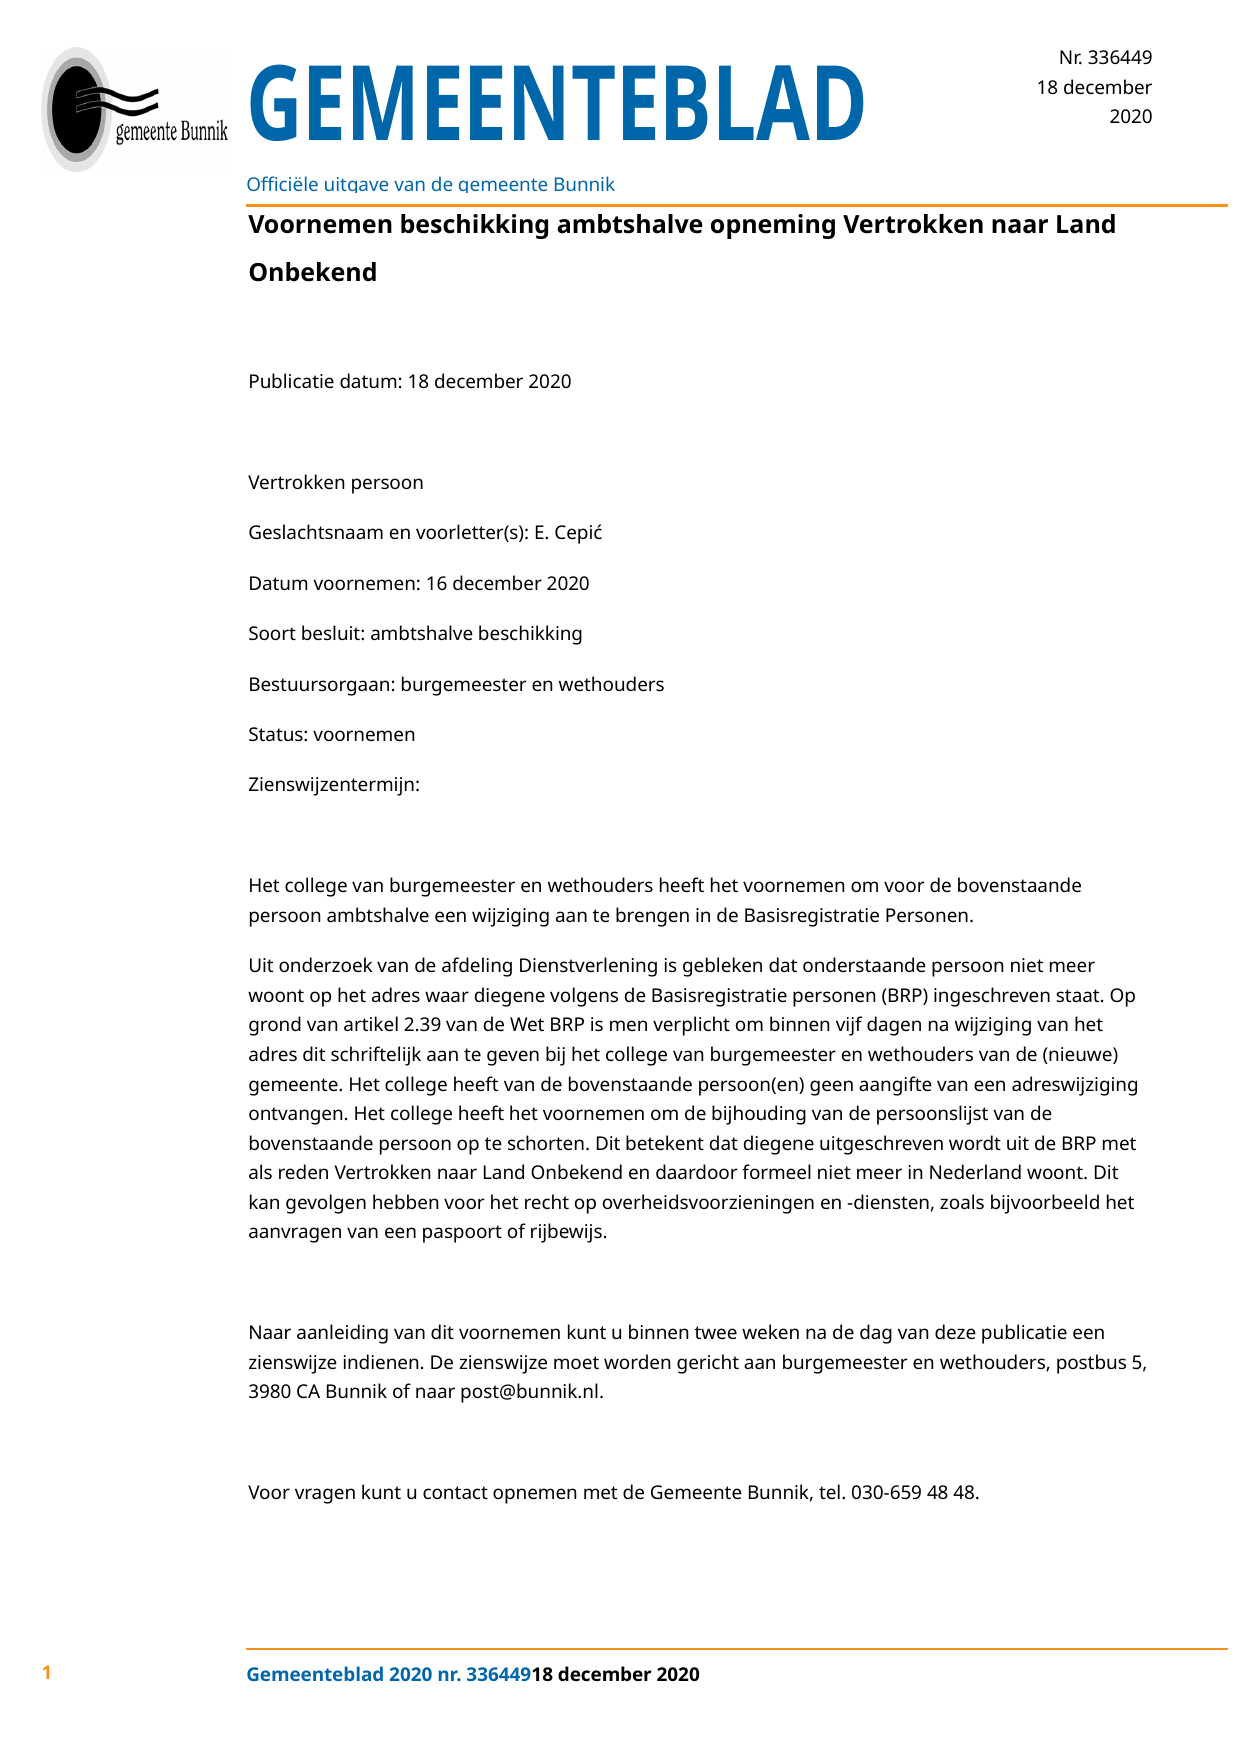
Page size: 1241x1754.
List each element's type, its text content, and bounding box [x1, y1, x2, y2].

text Uit onderzoek van de afdeling Dienstverlening is gebleken dat onderstaande persoon niet meer woont op het adres waar diegene volgens de Basisregistratie personen (BRP) ingeschreven staat. Op grond van artikel 2.39 van de Wet BRP is men verplicht om binnen vijf dagen na wijziging van het adres dit schriftelijk aan te geven bij het college van burgemeester en wethouders van de (nieuwe) gemeente. Het college heeft van de bovenstaande persoon(en) geen aangifte van een adreswijziging ontvangen. Het college heeft het voornemen om de bijhouding van de persoonslijst van de bovenstaande persoon op te schorten. Dit betekent dat diegene uitgeschreven wordt uit de BRP met als reden Vertrokken naar Land Onbekend en daardoor formeel niet meer in Nederland woont. Dit kan gevolgen hebben voor het recht op overheidsvoorzieningen en -diensten, zoals bijvoorbeeld het aanvragen van een paspoort of rijbewijs. [248, 952, 1152, 1244]
text Voor vragen kunt u contact opnemen met de Gemeente Bunnik, tel. 030-659 48 48. [248, 1479, 1152, 1505]
text Het college van burgemeester en wethouders heeft het voornemen om voor de bovenstaande persoon ambtshalve een wijziging aan te brengen in de Basisregistratie Personen. [248, 872, 1152, 928]
text Voornemen beschikking ambtshalve opneming Vertrokken naar Land Onbekend [248, 207, 1152, 288]
text Bestuursorgaan: burgemeester en wethouders [248, 671, 1152, 697]
text Geslachtsnaam en voorletter(s): E. Cepić [248, 519, 1152, 545]
text Naar aanleiding van dit voornemen kunt u binnen twee weken na de dag van deze publicatie een zienswijze indienen. De zienswijze moet worden gericht aan burgemeester en wethouders, postbus 5, 3980 CA Bunnik of naar post@bunnik.nl. [248, 1319, 1152, 1404]
text Zienswijzentermijn: [248, 772, 1152, 797]
picture [41, 47, 231, 172]
text Datum voornemen: 16 december 2020 [248, 570, 1152, 596]
text Soort besluit: ambtshalve beschikking [248, 620, 1152, 646]
text Vertrokken persoon [248, 469, 1152, 495]
text Status: voornemen [248, 721, 1152, 747]
text Publicatie datum: 18 december 2020 [248, 368, 1152, 394]
